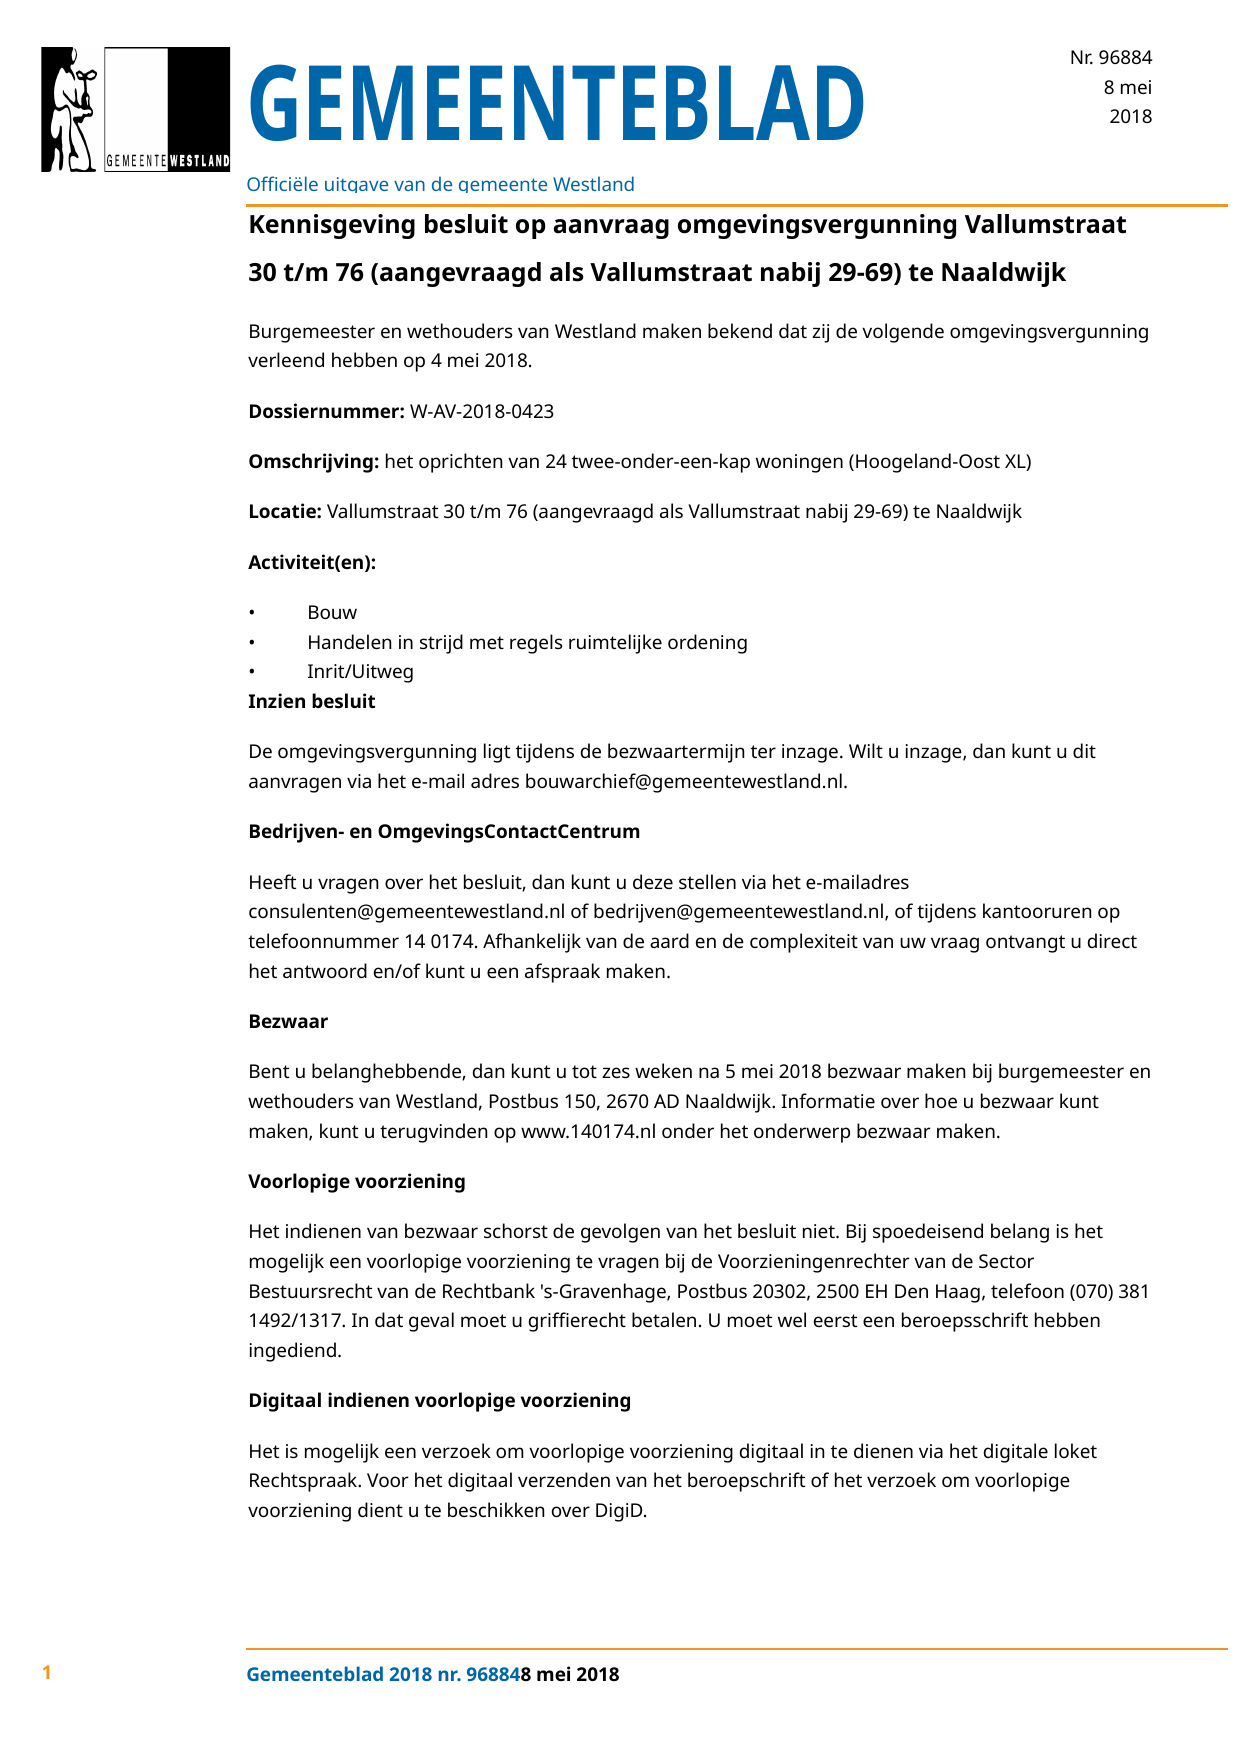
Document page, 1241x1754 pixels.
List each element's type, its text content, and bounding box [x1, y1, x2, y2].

list Handelen in strijd met regels ruimtelijke ordening [248, 629, 1152, 655]
picture [41, 47, 231, 172]
text Bent u belanghebbende, dan kunt u tot zes weken na 5 mei 2018 bezwaar maken bij burgemeester en wethouders van Westland, Postbus 150, 2670 AD Naaldwijk. Informatie over hoe u bezwaar kunt maken, kunt u terugvinden op www.140174.nl onder het onderwerp bezwaar maken. [248, 1059, 1152, 1144]
text Dossiernummer: W-AV-2018-0423 [248, 398, 1152, 424]
text Digitaal indienen voorlopige voorziening [248, 1387, 1152, 1413]
text Burgemeester en wethouders van Westland maken bekend dat zij de volgende omgevingsvergunning verleend hebben op 4 mei 2018. [248, 318, 1152, 373]
text Bezwaar [248, 1008, 1152, 1034]
text Bedrijven- en OmgevingsContactCentrum [248, 819, 1152, 844]
text Kennisgeving besluit op aanvraag omgevingsvergunning Vallumstraat 30 t/m 76 (aangevraagd als Vallumstraat nabij 29-69) te Naaldwijk [248, 207, 1152, 288]
text Omschrijving: het oprichten van 24 twee-onder-een-kap woningen (Hoogeland-Oost XL) [248, 448, 1152, 474]
text Het is mogelijk een verzoek om voorlopige voorziening digitaal in te dienen via het digitale loket Rechtspraak. Voor het digitaal verzenden van het beroepschrift of het verzoek om voorlopige voorziening dient u te beschikken over DigiD. [248, 1438, 1152, 1523]
text Heeft u vragen over het besluit, dan kunt u deze stellen via het e-mailadres consulenten@gemeentewestland.nl of bedrijven@gemeentewestland.nl, of tijdens kantooruren op telefoonnummer 14 0174. Afhankelijk van de aard en de complexiteit van uw vraag ontvangt u direct het antwoord en/of kunt u een afspraak maken. [248, 869, 1152, 984]
text Activiteit(en): [248, 549, 1152, 575]
text De omgevingsvergunning ligt tijdens de bezwaartermijn ter inzage. Wilt u inzage, dan kunt u dit aanvragen via het e-mail adres bouwarchief@gemeentewestland.nl. [248, 739, 1152, 794]
list Inrit/Uitweg [248, 659, 1152, 684]
text Voorlopige voorziening [248, 1168, 1152, 1194]
list Bouw [248, 599, 1152, 625]
text Locatie: Vallumstraat 30 t/m 76 (aangevraagd als Vallumstraat nabij 29-69) te Naaldwijk [248, 499, 1152, 524]
text Inzien besluit [248, 688, 1152, 714]
text Het indienen van bezwaar schorst de gevolgen van het besluit niet. Bij spoedeisend belang is het mogelijk een voorlopige voorziening te vragen bij de Voorzieningenrechter van de Sector Bestuursrecht van de Rechtbank 's-Gravenhage, Postbus 20302, 2500 EH Den Haag, telefoon (070) 381 1492/1317. In dat geval moet u griffierecht betalen. U moet wel eerst een beroepsschrift hebben ingediend. [248, 1219, 1152, 1363]
